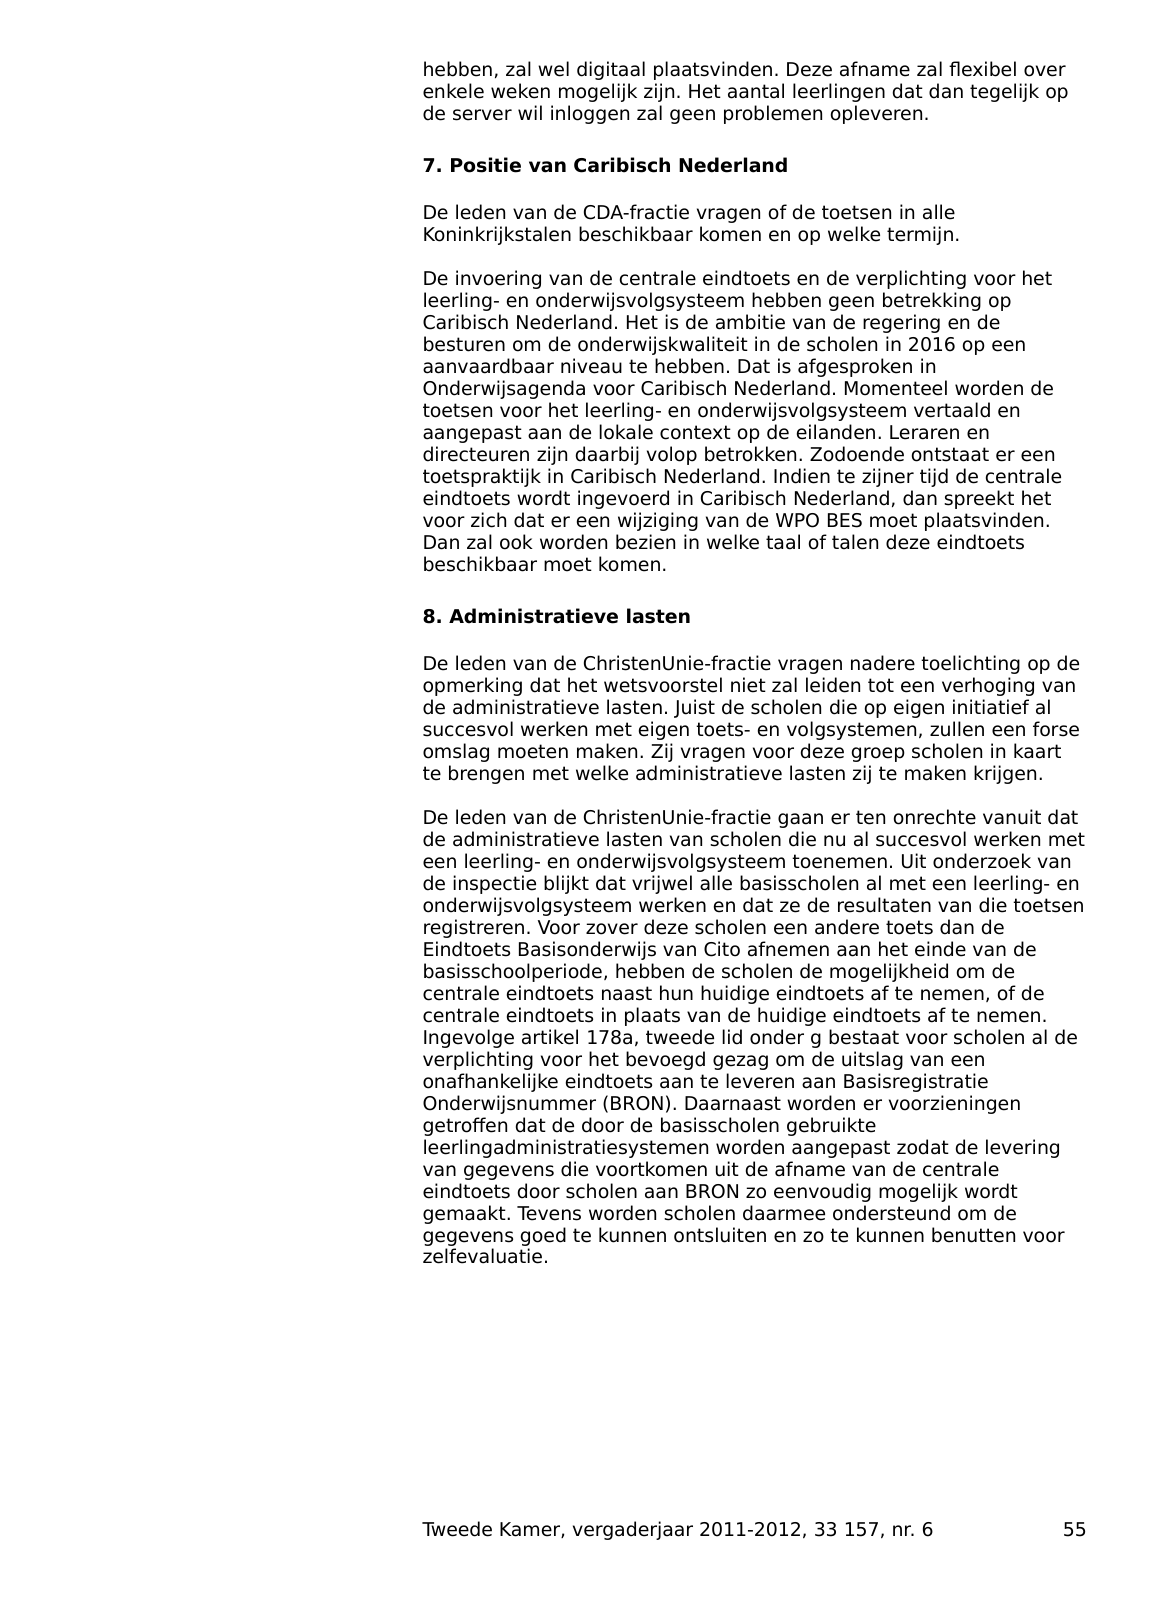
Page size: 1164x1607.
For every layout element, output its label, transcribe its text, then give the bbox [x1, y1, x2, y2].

text De invoering van de centrale eindtoets en de verplichting voor het leerling- en onderwijsvolgsysteem hebben geen betrekking op Caribisch Nederland. Het is de ambitie van de regering en de besturen om de onderwijskwaliteit in de scholen in 2016 op een aanvaardbaar niveau te hebben. Dat is afgesproken in Onderwijsagenda voor Caribisch Nederland. Momenteel worden de toetsen voor het leerling- en onderwijsvolgsysteem vertaald en aangepast aan de lokale context op de eilanden. Leraren en directeuren zijn daarbij volop betrokken. Zodoende ontstaat er een toetspraktijk in Caribisch Nederland. Indien te zijner tijd de centrale eindtoets wordt ingevoerd in Caribisch Nederland, dan spreekt het voor zich dat er een wijziging van de WPO BES moet plaatsvinden. Dan zal ook worden bezien in welke taal of talen deze eindtoets beschikbaar moet komen. [422, 268, 1087, 576]
text De leden van de ChristenUnie-fractie gaan er ten onrechte vanuit dat de administratieve lasten van scholen die nu al succesvol werken met een leerling- en onderwijsvolgsysteem toenemen. Uit onderzoek van de inspectie blijkt dat vrijwel alle basisscholen al met een leerling- en onderwijsvolgsysteem werken en dat ze de resultaten van die toetsen registreren. Voor zover deze scholen een andere toets dan de Eindtoets Basisonderwijs van Cito afnemen aan het einde van de basisschoolperiode, hebben de scholen de mogelijkheid om de centrale eindtoets naast hun huidige eindtoets af te nemen, of de centrale eindtoets in plaats van de huidige eindtoets af te nemen. Ingevolge artikel 178a, tweede lid onder g bestaat voor scholen al de verplichting voor het bevoegd gezag om de uitslag van een onafhankelijke eindtoets aan te leveren aan Basisregistratie Onderwijsnummer (BRON). Daarnaast worden er voorzieningen getroffen dat de door de basisscholen gebruikte leerlingadministratiesystemen worden aangepast zodat de levering van gegevens die voortkomen uit de afname van de centrale eindtoets door scholen aan BRON zo eenvoudig mogelijk wordt gemaakt. Tevens worden scholen daarmee ondersteund om de gegevens goed te kunnen ontsluiten en zo te kunnen benutten voor zelfevaluatie. [422, 807, 1087, 1268]
text hebben, zal wel digitaal plaatsvinden. Deze afname zal flexibel over enkele weken mogelijk zijn. Het aantal leerlingen dat dan tegelijk op de server wil inloggen zal geen problemen opleveren. [422, 59, 1087, 125]
subtitle 7. Positie van Caribisch Nederland [422, 155, 1087, 177]
text De leden van de CDA-fractie vragen of de toetsen in alle Koninkrijkstalen beschikbaar komen en op welke termijn. [422, 202, 1087, 246]
text De leden van de ChristenUnie-fractie vragen nadere toelichting op de opmerking dat het wetsvoorstel niet zal leiden tot een verhoging van de administratieve lasten. Juist de scholen die op eigen initiatief al succesvol werken met eigen toets- en volgsystemen, zullen een forse omslag moeten maken. Zij vragen voor deze groep scholen in kaart te brengen met welke administratieve lasten zij te maken krijgen. [422, 653, 1087, 785]
subtitle 8. Administratieve lasten [422, 606, 1087, 628]
